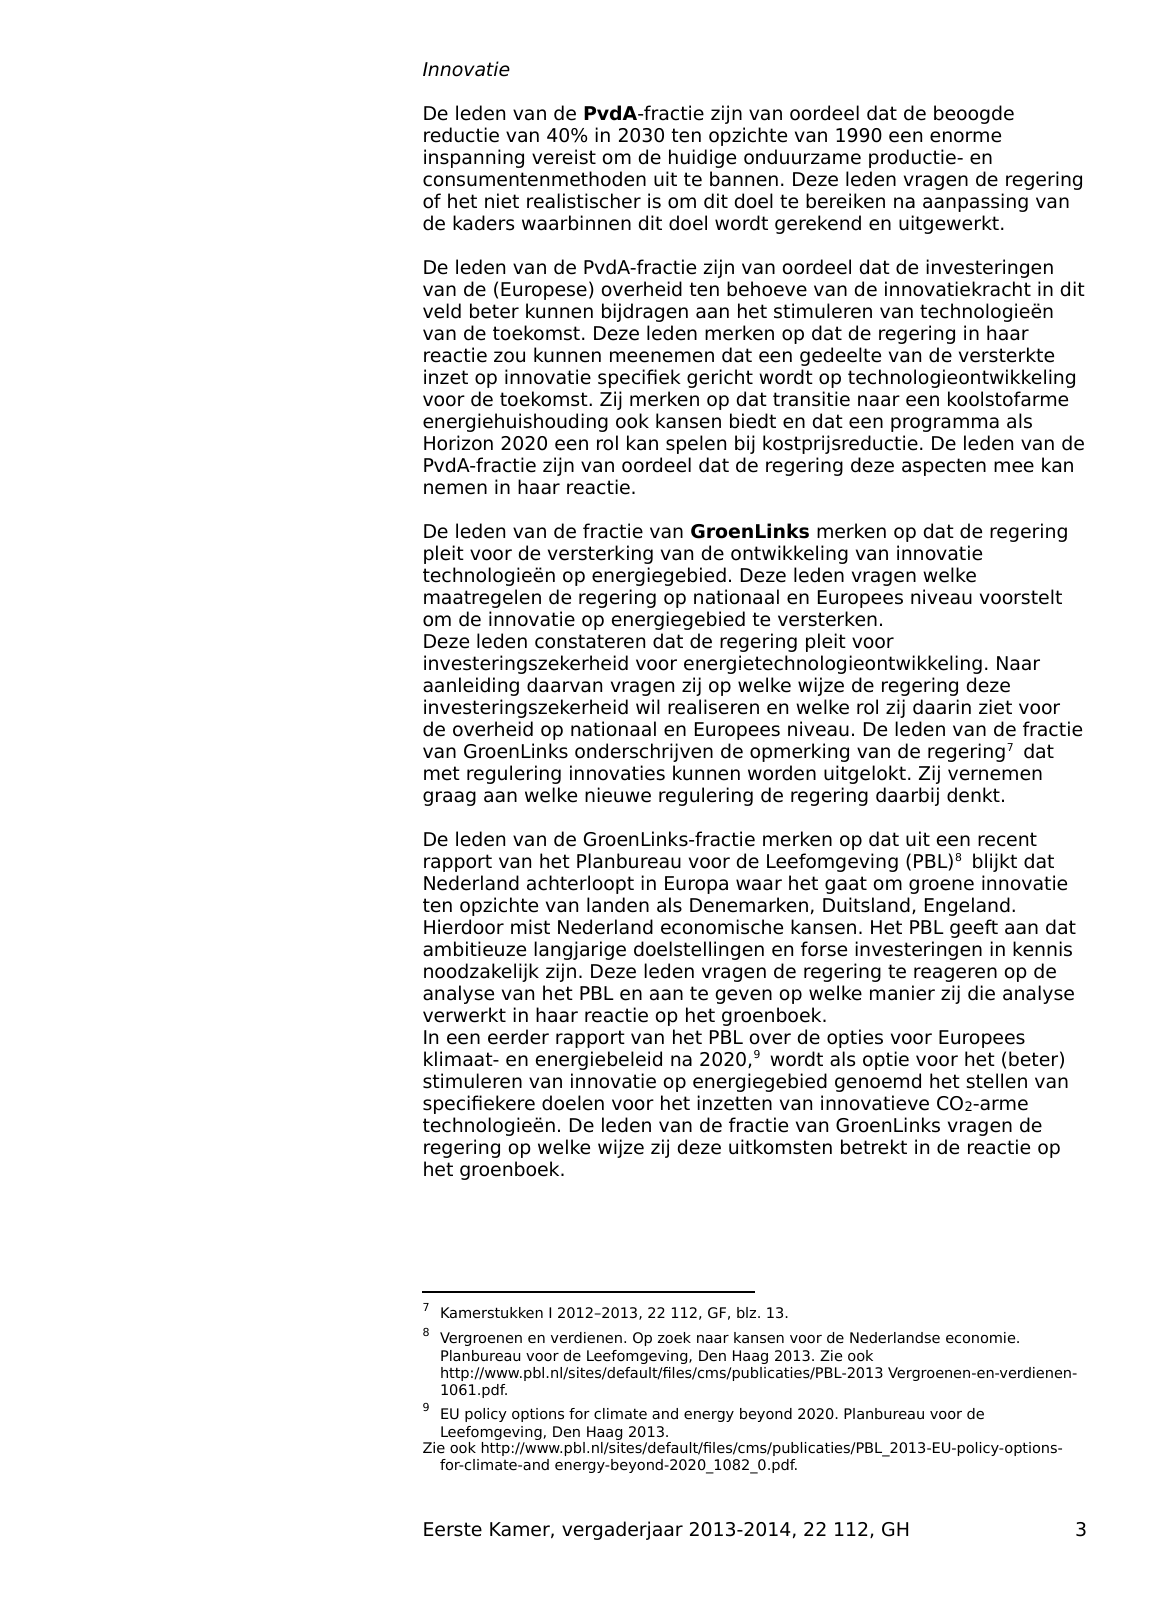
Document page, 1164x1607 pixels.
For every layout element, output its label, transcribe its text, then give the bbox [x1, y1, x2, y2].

text De leden van de PvdA-fractie zijn van oordeel dat de investeringen van de (Europese) overheid ten behoeve van de innovatiekracht in dit veld beter kunnen bijdragen aan het stimuleren van technologieën van de toekomst. Deze leden merken op dat de regering in haar reactie zou kunnen meenemen dat een gedeelte van de versterkte inzet op innovatie specifiek gericht wordt op technologieontwikkeling voor de toekomst. Zij merken op dat transitie naar een koolstofarme energiehuishouding ook kansen biedt en dat een programma als Horizon 2020 een rol kan spelen bij kostprijsreductie. De leden van de PvdA-fractie zijn van oordeel dat de regering deze aspecten mee kan nemen in haar reactie. [422, 257, 1087, 499]
text De leden van de GroenLinks-fractie merken op dat uit een recent rapport van het Planbureau voor de Leefomgeving (PBL) blijkt dat Nederland achterloopt in Europa waar het gaat om groene innovatie ten opzichte van landen als Denemarken, Duitsland, Engeland. Hierdoor mist Nederland economische kansen. Het PBL geeft aan dat ambitieuze langjarige doelstellingen en forse investeringen in kennis noodzakelijk zijn. Deze leden vragen de regering te reageren op de analyse van het PBL en aan te geven op welke manier zij die analyse verwerkt in haar reactie op het groenboek. [422, 829, 1087, 1027]
text De leden van de fractie van GroenLinks merken op dat de regering pleit voor de versterking van de ontwikkeling van innovatie technologieën op energiegebied. Deze leden vragen welke maatregelen de regering op nationaal en Europees niveau voorstelt om de innovatie op energiegebied te versterken. [422, 521, 1087, 631]
text Vergroenen en verdienen. Op zoek naar kansen voor de Nederlandse economie. Planbureau voor de Leefomgeving, Den Haag 2013. Zie ook http://www.pbl.nl/sites/default/files/cms/publicaties/PBL-2013 Vergroenen-en-verdienen-1061.pdf. [422, 1326, 1087, 1399]
text Deze leden constateren dat de regering pleit voor investeringszekerheid voor energietechnologieontwikkeling. Naar aanleiding daarvan vragen zij op welke wijze de regering deze investeringszekerheid wil realiseren en welke rol zij daarin ziet voor de overheid op nationaal en Europees niveau. De leden van de fractie van GroenLinks onderschrijven de opmerking van de regering dat met regulering innovaties kunnen worden uitgelokt. Zij vernemen graag aan welke nieuwe regulering de regering daarbij denkt. [422, 631, 1087, 807]
text Zie ook http://www.pbl.nl/sites/default/files/cms/publicaties/PBL_2013-EU-policy-options-for-climate-and energy-beyond-2020_1082_0.pdf. [422, 1441, 1087, 1474]
text De leden van de PvdA-fractie zijn van oordeel dat de beoogde reductie van 40% in 2030 ten opzichte van 1990 een enorme inspanning vereist om de huidige onduurzame productie- en consumentenmethoden uit te bannen. Deze leden vragen de regering of het niet realistischer is om dit doel te bereiken na aanpassing van de kaders waarbinnen dit doel wordt gerekend en uitgewerkt. [422, 103, 1087, 235]
subtitle Innovatie [422, 59, 1087, 81]
text Kamerstukken I 2012–2013, 22 112, GF, blz. 13. [422, 1301, 1087, 1323]
text EU policy options for climate and energy beyond 2020. Planbureau voor de Leefomgeving, Den Haag 2013. [422, 1402, 1087, 1441]
text In een eerder rapport van het PBL over de opties voor Europees klimaat- en energiebeleid na 2020, wordt als optie voor het (beter) stimuleren van innovatie op energiegebied genoemd het stellen van specifiekere doelen voor het inzetten van innovatieve CO2-arme technologieën. De leden van de fractie van GroenLinks vragen de regering op welke wijze zij deze uitkomsten betrekt in de reactie op het groenboek. [422, 1027, 1087, 1181]
